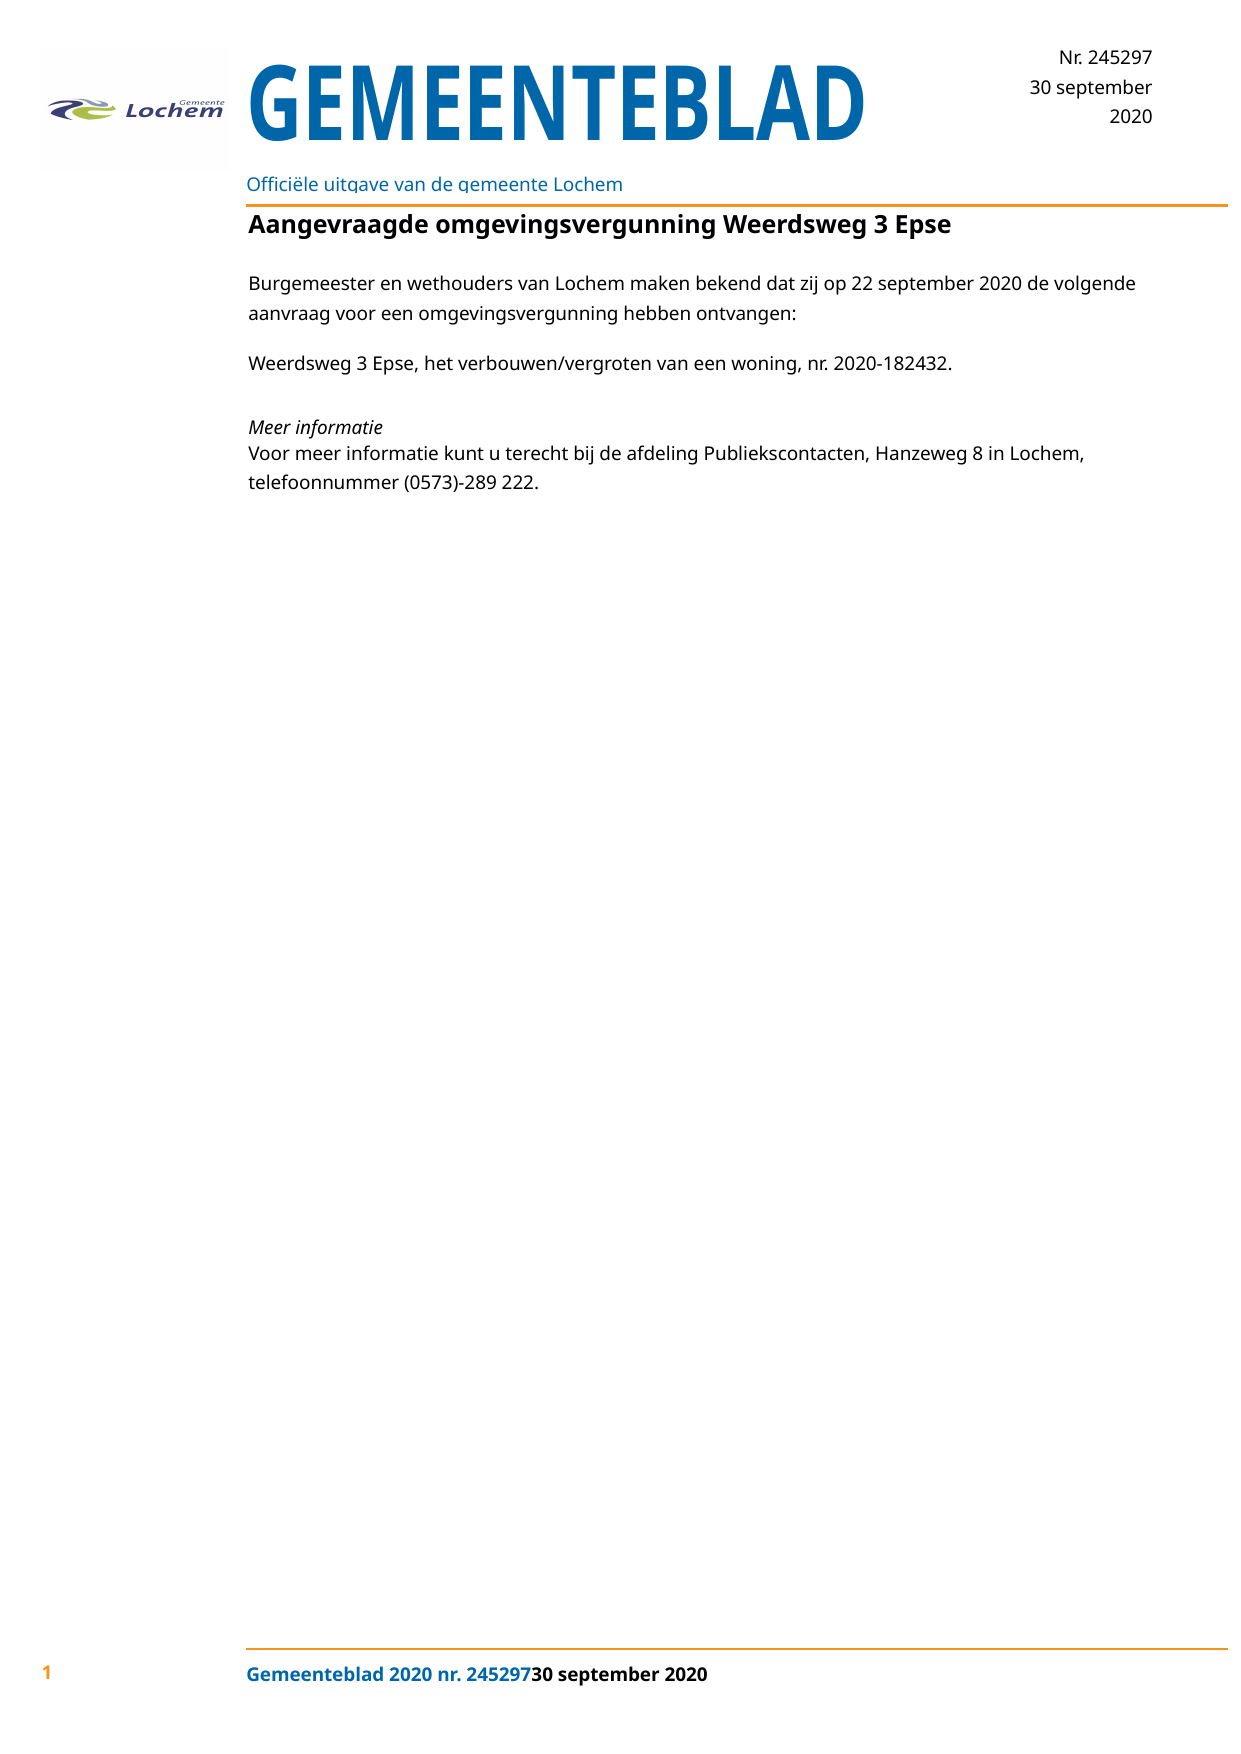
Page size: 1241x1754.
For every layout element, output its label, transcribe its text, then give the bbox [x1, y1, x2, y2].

text Voor meer informatie kunt u terecht bij de afdeling Publiekscontacten, Hanzeweg 8 in Lochem, telefoonnummer (0573)-289 222. [248, 440, 1152, 495]
text Aangevraagde omgevingsvergunning Weerdsweg 3 Epse [248, 207, 1152, 241]
text Weerdsweg 3 Epse, het verbouwen/vergroten van een woning, nr. 2020-182432. [248, 350, 1152, 376]
text Burgemeester en wethouders van Lochem maken bekend dat zij op 22 september 2020 de volgende aanvraag voor een omgevingsvergunning hebben ontvangen: [248, 270, 1152, 326]
text Meer informatie [248, 414, 1152, 440]
picture [41, 47, 231, 172]
